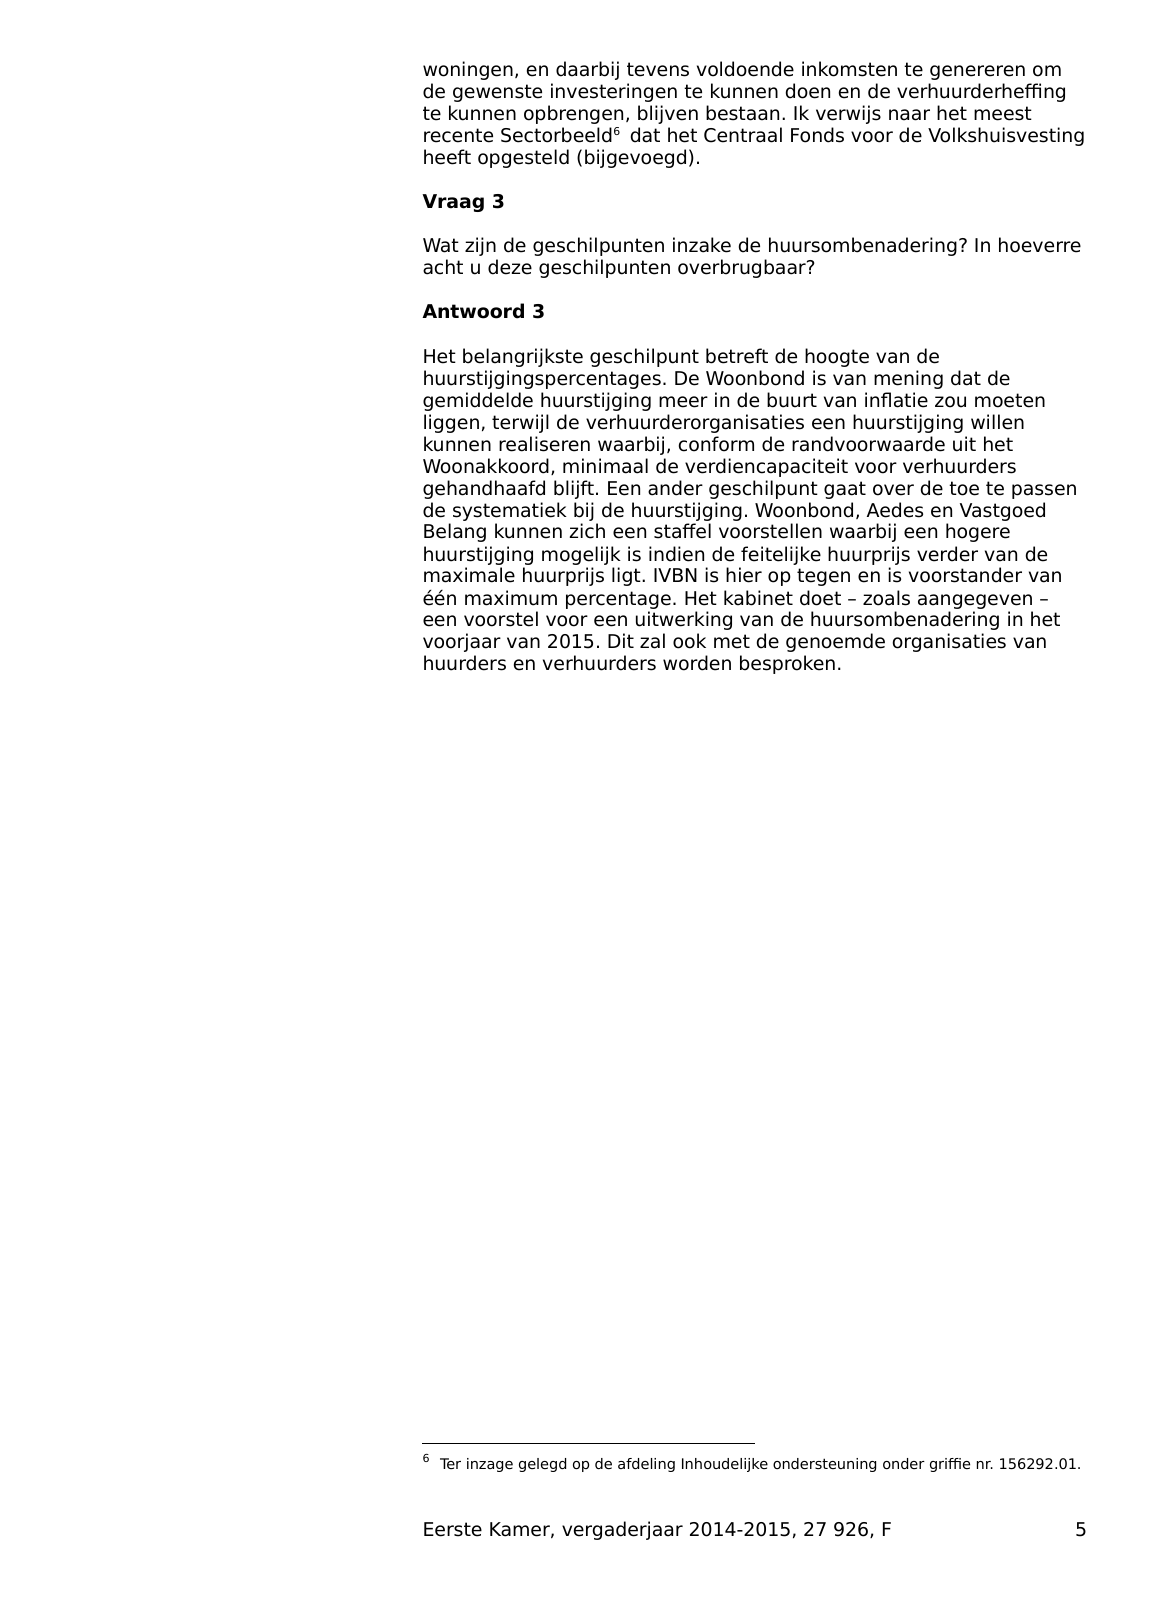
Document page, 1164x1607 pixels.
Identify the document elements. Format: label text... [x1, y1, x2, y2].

subtitle Antwoord 3 [422, 301, 1087, 323]
text Ter inzage gelegd op de afdeling Inhoudelijke ondersteuning onder griffie nr. 156292.01. [422, 1452, 1087, 1474]
text Wat zijn de geschilpunten inzake de huursombenadering? In hoeverre acht u deze geschilpunten overbrugbaar? [422, 235, 1087, 279]
text woningen, en daarbij tevens voldoende inkomsten te genereren om de gewenste investeringen te kunnen doen en de verhuurderheffing te kunnen opbrengen, blijven bestaan. Ik verwijs naar het meest recente Sectorbeeld dat het Centraal Fonds voor de Volkshuisvesting heeft opgesteld (bijgevoegd). [422, 59, 1087, 169]
subtitle Vraag 3 [422, 191, 1087, 213]
text Het belangrijkste geschilpunt betreft de hoogte van de huurstijgingspercentages. De Woonbond is van mening dat de gemiddelde huurstijging meer in de buurt van inflatie zou moeten liggen, terwijl de verhuurderorganisaties een huurstijging willen kunnen realiseren waarbij, conform de randvoorwaarde uit het Woonakkoord, minimaal de verdiencapaciteit voor verhuurders gehandhaafd blijft. Een ander geschilpunt gaat over de toe te passen de systematiek bij de huurstijging. Woonbond, Aedes en Vastgoed Belang kunnen zich een staffel voorstellen waarbij een hogere huurstijging mogelijk is indien de feitelijke huurprijs verder van de maximale huurprijs ligt. IVBN is hier op tegen en is voorstander van één maximum percentage. Het kabinet doet – zoals aangegeven – een voorstel voor een uitwerking van de huursombenadering in het voorjaar van 2015. Dit zal ook met de genoemde organisaties van huurders en verhuurders worden besproken. [422, 346, 1087, 675]
